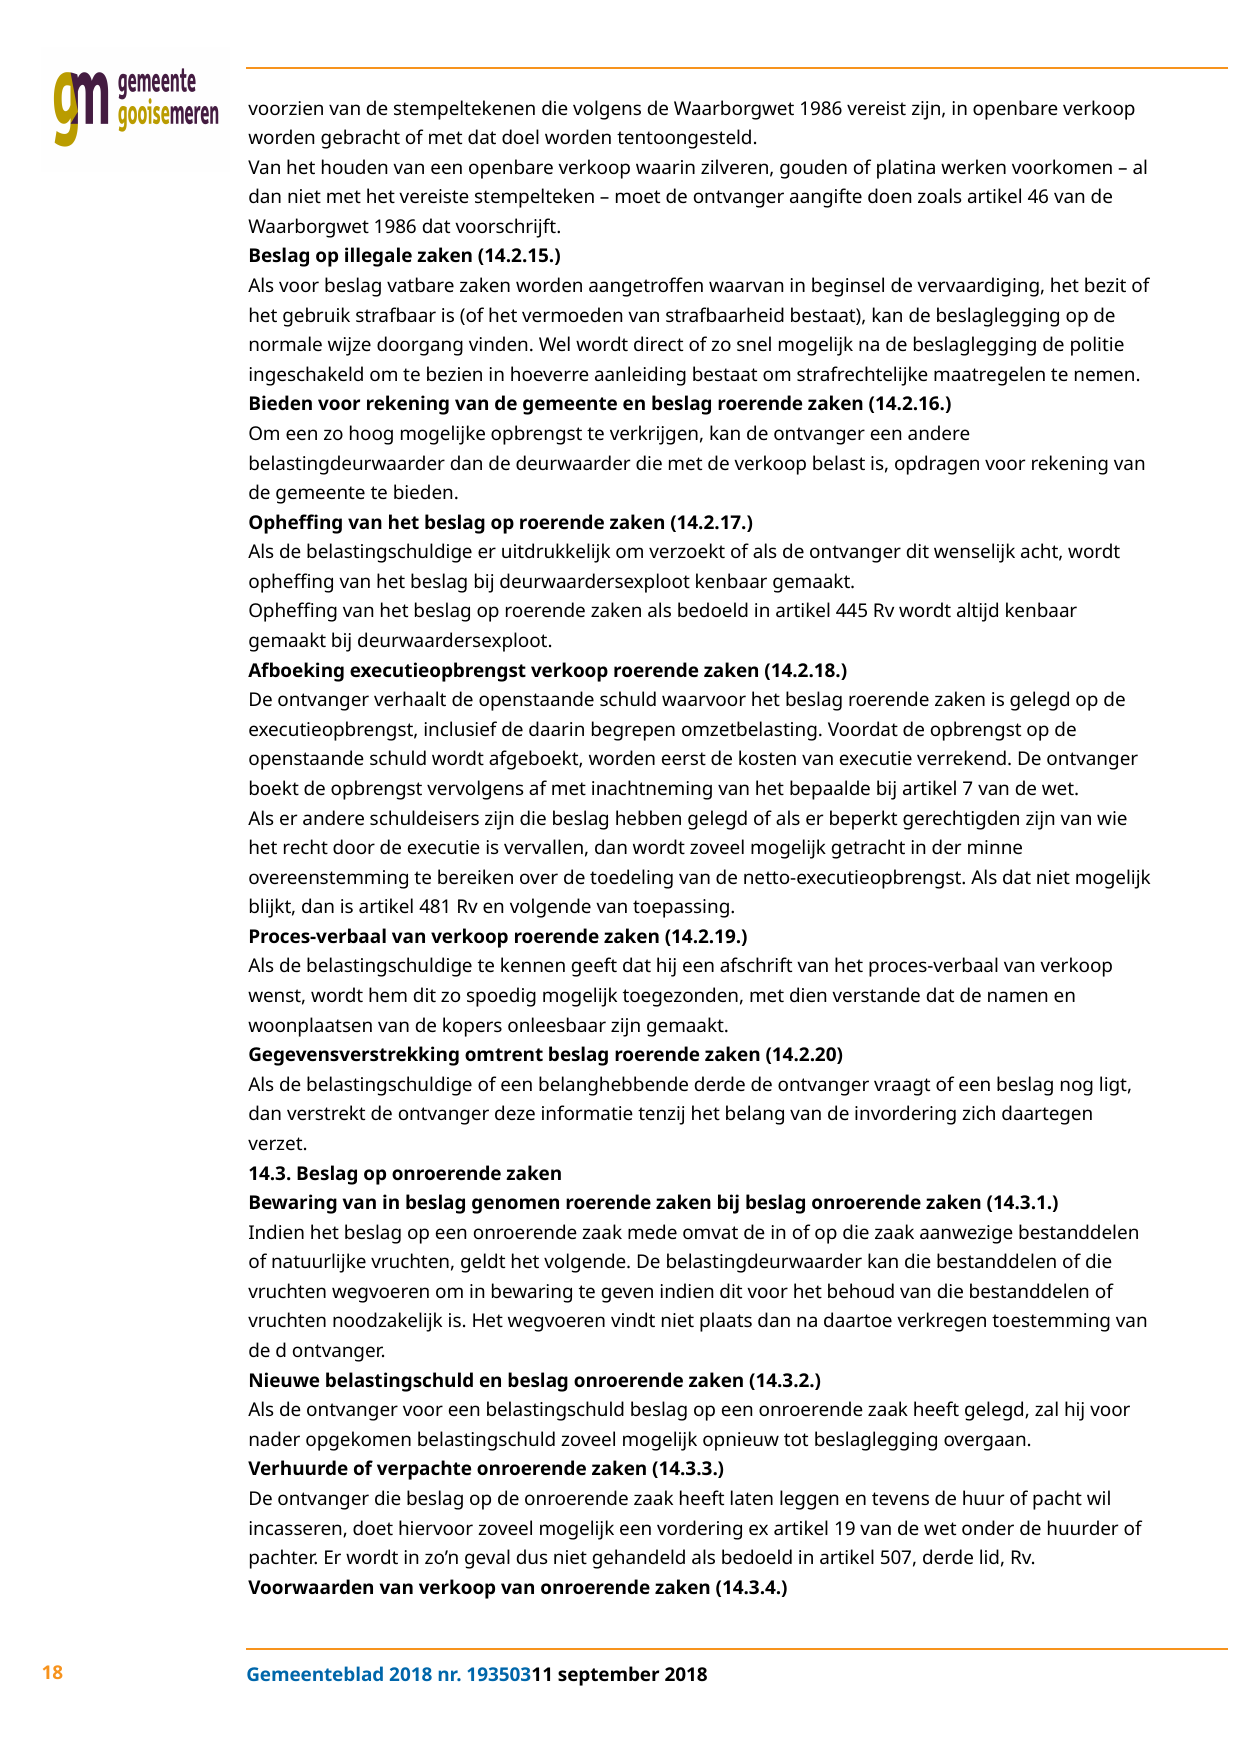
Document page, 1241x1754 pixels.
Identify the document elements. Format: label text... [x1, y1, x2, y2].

text Als voor beslag vatbare zaken worden aangetroffen waarvan in beginsel de vervaardiging, het bezit of het gebruik strafbaar is (of het vermoeden van strafbaarheid bestaat), kan de beslaglegging op de normale wijze doorgang vinden. Wel wordt direct of zo snel mogelijk na de beslaglegging de politie ingeschakeld om te bezien in hoeverre aanleiding bestaat om strafrechtelijke maatregelen te nemen. [248, 272, 1152, 387]
text Opheffing van het beslag op roerende zaken (14.2.17.) [248, 509, 1152, 535]
text Bewaring van in beslag genomen roerende zaken bij beslag onroerende zaken (14.3.1.) [248, 1189, 1152, 1215]
text De ontvanger verhaalt de openstaande schuld waarvoor het beslag roerende zaken is gelegd op de executieopbrengst, inclusief de daarin begrepen omzetbelasting. Voordat de opbrengst op de openstaande schuld wordt afgeboekt, worden eerst de kosten van executie verrekend. De ontvanger boekt de opbrengst vervolgens af met inachtneming van het bepaalde bij artikel 7 van de wet. [248, 686, 1152, 801]
text Voorwaarden van verkoop van onroerende zaken (14.3.4.) [248, 1574, 1152, 1600]
text 14.3. Beslag op onroerende zaken [248, 1160, 1152, 1186]
text Als de belastingschuldige of een belanghebbende derde de ontvanger vraagt of een beslag nog ligt, dan verstrekt de ontvanger deze informatie tenzij het belang van de invordering zich daartegen verzet. [248, 1071, 1152, 1156]
text De ontvanger die beslag op de onroerende zaak heeft laten leggen en tevens de huur of pacht wil incasseren, doet hiervoor zoveel mogelijk een vordering ex artikel 19 van de wet onder de huurder of pachter. Er wordt in zo’n geval dus niet gehandeld als bedoeld in artikel 507, derde lid, Rv. [248, 1485, 1152, 1570]
text Nieuwe belastingschuld en beslag onroerende zaken (14.3.2.) [248, 1367, 1152, 1393]
text Als de ontvanger voor een belastingschuld beslag op een onroerende zaak heeft gelegd, zal hij voor nader opgekomen belastingschuld zoveel mogelijk opnieuw tot beslaglegging overgaan. [248, 1396, 1152, 1452]
text Verhuurde of verpachte onroerende zaken (14.3.3.) [248, 1456, 1152, 1481]
text Als de belastingschuldige te kennen geeft dat hij een afschrift van het proces-verbaal van verkoop wenst, wordt hem dit zo spoedig mogelijk toegezonden, met dien verstande dat de namen en woonplaatsen van de kopers onleesbaar zijn gemaakt. [248, 953, 1152, 1038]
text Proces-verbaal van verkoop roerende zaken (14.2.19.) [248, 923, 1152, 949]
text Om een zo hoog mogelijke opbrengst te verkrijgen, kan de ontvanger een andere belastingdeurwaarder dan de deurwaarder die met de verkoop belast is, opdragen voor rekening van de gemeente te bieden. [248, 420, 1152, 505]
text Van het houden van een openbare verkoop waarin zilveren, gouden of platina werken voorkomen – al dan niet met het vereiste stempelteken – moet de ontvanger aangifte doen zoals artikel 46 van de Waarborgwet 1986 dat voorschrijft. [248, 154, 1152, 239]
text Beslag op illegale zaken (14.2.15.) [248, 243, 1152, 268]
text Bieden voor rekening van de gemeente en beslag roerende zaken (14.2.16.) [248, 391, 1152, 416]
text Afboeking executieopbrengst verkoop roerende zaken (14.2.18.) [248, 657, 1152, 683]
text Indien het beslag op een onroerende zaak mede omvat de in of op die zaak aanwezige bestanddelen of natuurlijke vruchten, geldt het volgende. De belastingdeurwaarder kan die bestanddelen of die vruchten wegvoeren om in bewaring te geven indien dit voor het behoud van die bestanddelen of vruchten noodzakelijk is. Het wegvoeren vindt niet plaats dan na daartoe verkregen toestemming van de d ontvanger. [248, 1219, 1152, 1363]
text Als er andere schuldeisers zijn die beslag hebben gelegd of als er beperkt gerechtigden zijn van wie het recht door de executie is vervallen, dan wordt zoveel mogelijk getracht in der minne overeenstemming te bereiken over de toedeling van de netto-executieopbrengst. Als dat niet mogelijk blijkt, dan is artikel 481 Rv en volgende van toepassing. [248, 805, 1152, 919]
picture [41, 47, 231, 172]
text Gegevensverstrekking omtrent beslag roerende zaken (14.2.20) [248, 1041, 1152, 1067]
text Als de belastingschuldige er uitdrukkelijk om verzoekt of als de ontvanger dit wenselijk acht, wordt opheffing van het beslag bij deurwaardersexploot kenbaar gemaakt. [248, 538, 1152, 594]
text voorzien van de stempeltekenen die volgens de Waarborgwet 1986 vereist zijn, in openbare verkoop worden gebracht of met dat doel worden tentoongesteld. [248, 95, 1152, 150]
text Opheffing van het beslag op roerende zaken als bedoeld in artikel 445 Rv wordt altijd kenbaar gemaakt bij deurwaardersexploot. [248, 598, 1152, 653]
